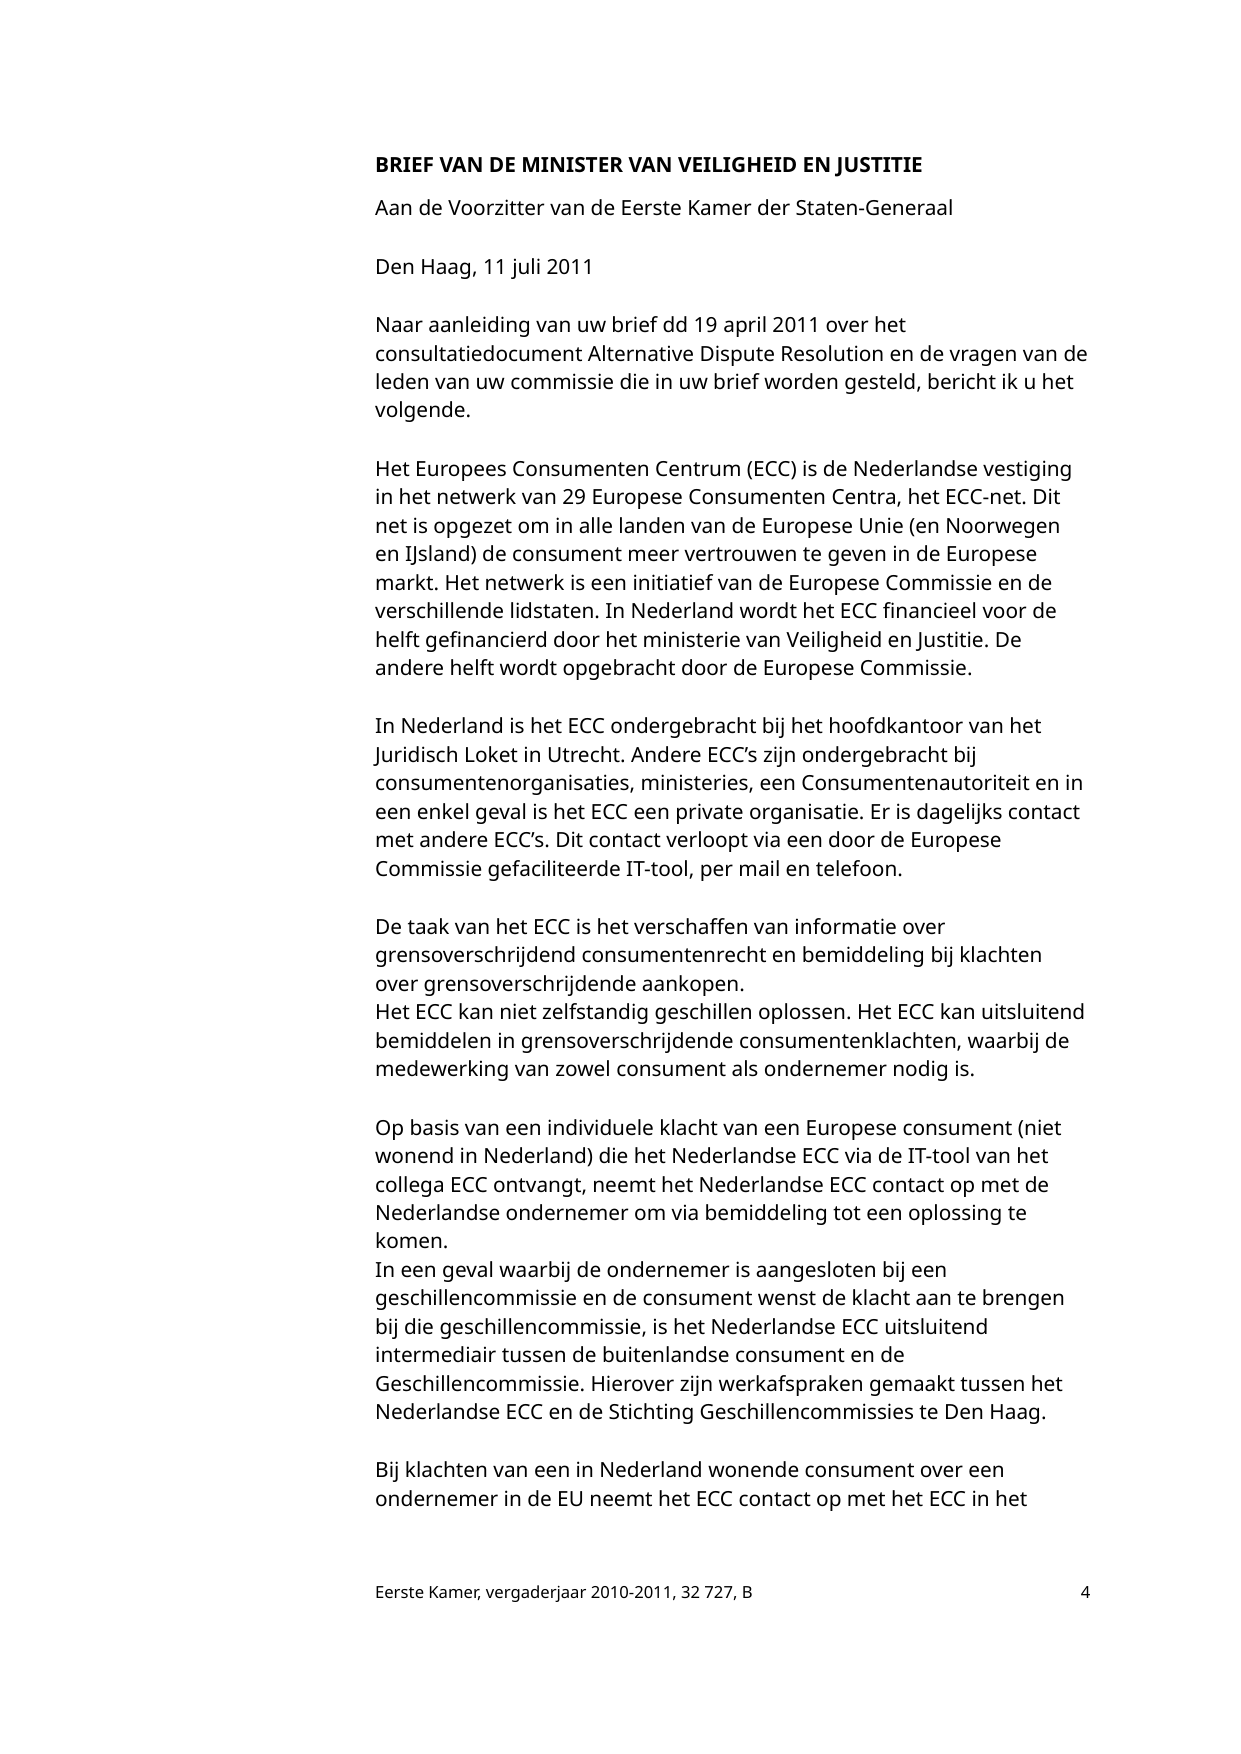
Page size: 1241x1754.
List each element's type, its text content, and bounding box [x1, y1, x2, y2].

text Op basis van een individuele klacht van een Europese consument (niet wonend in Nederland) die het Nederlandse ECC via de IT-tool van het collega ECC ontvangt, neemt het Nederlandse ECC contact op met de Nederlandse ondernemer om via bemiddeling tot een oplossing te komen. [375, 1113, 1090, 1255]
text BRIEF VAN DE MINISTER VAN VEILIGHEID EN JUSTITIE [375, 150, 1090, 178]
text Den Haag, 11 juli 2011 [375, 252, 1090, 280]
text Aan de Voorzitter van de Eerste Kamer der Staten-Generaal [375, 193, 1090, 222]
text Naar aanleiding van uw brief dd 19 april 2011 over het consultatiedocument Alternative Dispute Resolution en de vragen van de leden van uw commissie die in uw brief worden gesteld, bericht ik u het volgende. [375, 310, 1090, 424]
text In Nederland is het ECC ondergebracht bij het hoofdkantoor van het Juridisch Loket in Utrecht. Andere ECC’s zijn ondergebracht bij consumentenorganisaties, ministeries, een Consumentenautoriteit en in een enkel geval is het ECC een private organisatie. Er is dagelijks contact met andere ECC’s. Dit contact verloopt via een door de Europese Commissie gefaciliteerde IT-tool, per mail en telefoon. [375, 712, 1090, 882]
text Bij klachten van een in Nederland wonende consument over een ondernemer in de EU neemt het ECC contact op met het ECC in het [375, 1456, 1090, 1512]
text Het ECC kan niet zelfstandig geschillen oplossen. Het ECC kan uitsluitend bemiddelen in grensoverschrijdende consumentenklachten, waarbij de medewerking van zowel consument als ondernemer nodig is. [375, 997, 1090, 1083]
text Het Europees Consumenten Centrum (ECC) is de Nederlandse vestiging in het netwerk van 29 Europese Consumenten Centra, het ECC-net. Dit net is opgezet om in alle landen van de Europese Unie (en Noorwegen en IJsland) de consument meer vertrouwen te geven in de Europese markt. Het netwerk is een initiatief van de Europese Commissie en de verschillende lidstaten. In Nederland wordt het ECC financieel voor de helft gefinancierd door het ministerie van Veiligheid en Justitie. De andere helft wordt opgebracht door de Europese Commissie. [375, 454, 1090, 682]
text In een geval waarbij de ondernemer is aangesloten bij een geschillencommissie en de consument wenst de klacht aan te brengen bij die geschillencommissie, is het Nederlandse ECC uitsluitend intermediair tussen de buitenlandse consument en de Geschillencommissie. Hierover zijn werkafspraken gemaakt tussen het Nederlandse ECC en de Stichting Geschillencommissies te Den Haag. [375, 1255, 1090, 1426]
text De taak van het ECC is het verschaffen van informatie over grensoverschrijdend consumentenrecht en bemiddeling bij klachten over grensoverschrijdende aankopen. [375, 912, 1090, 997]
